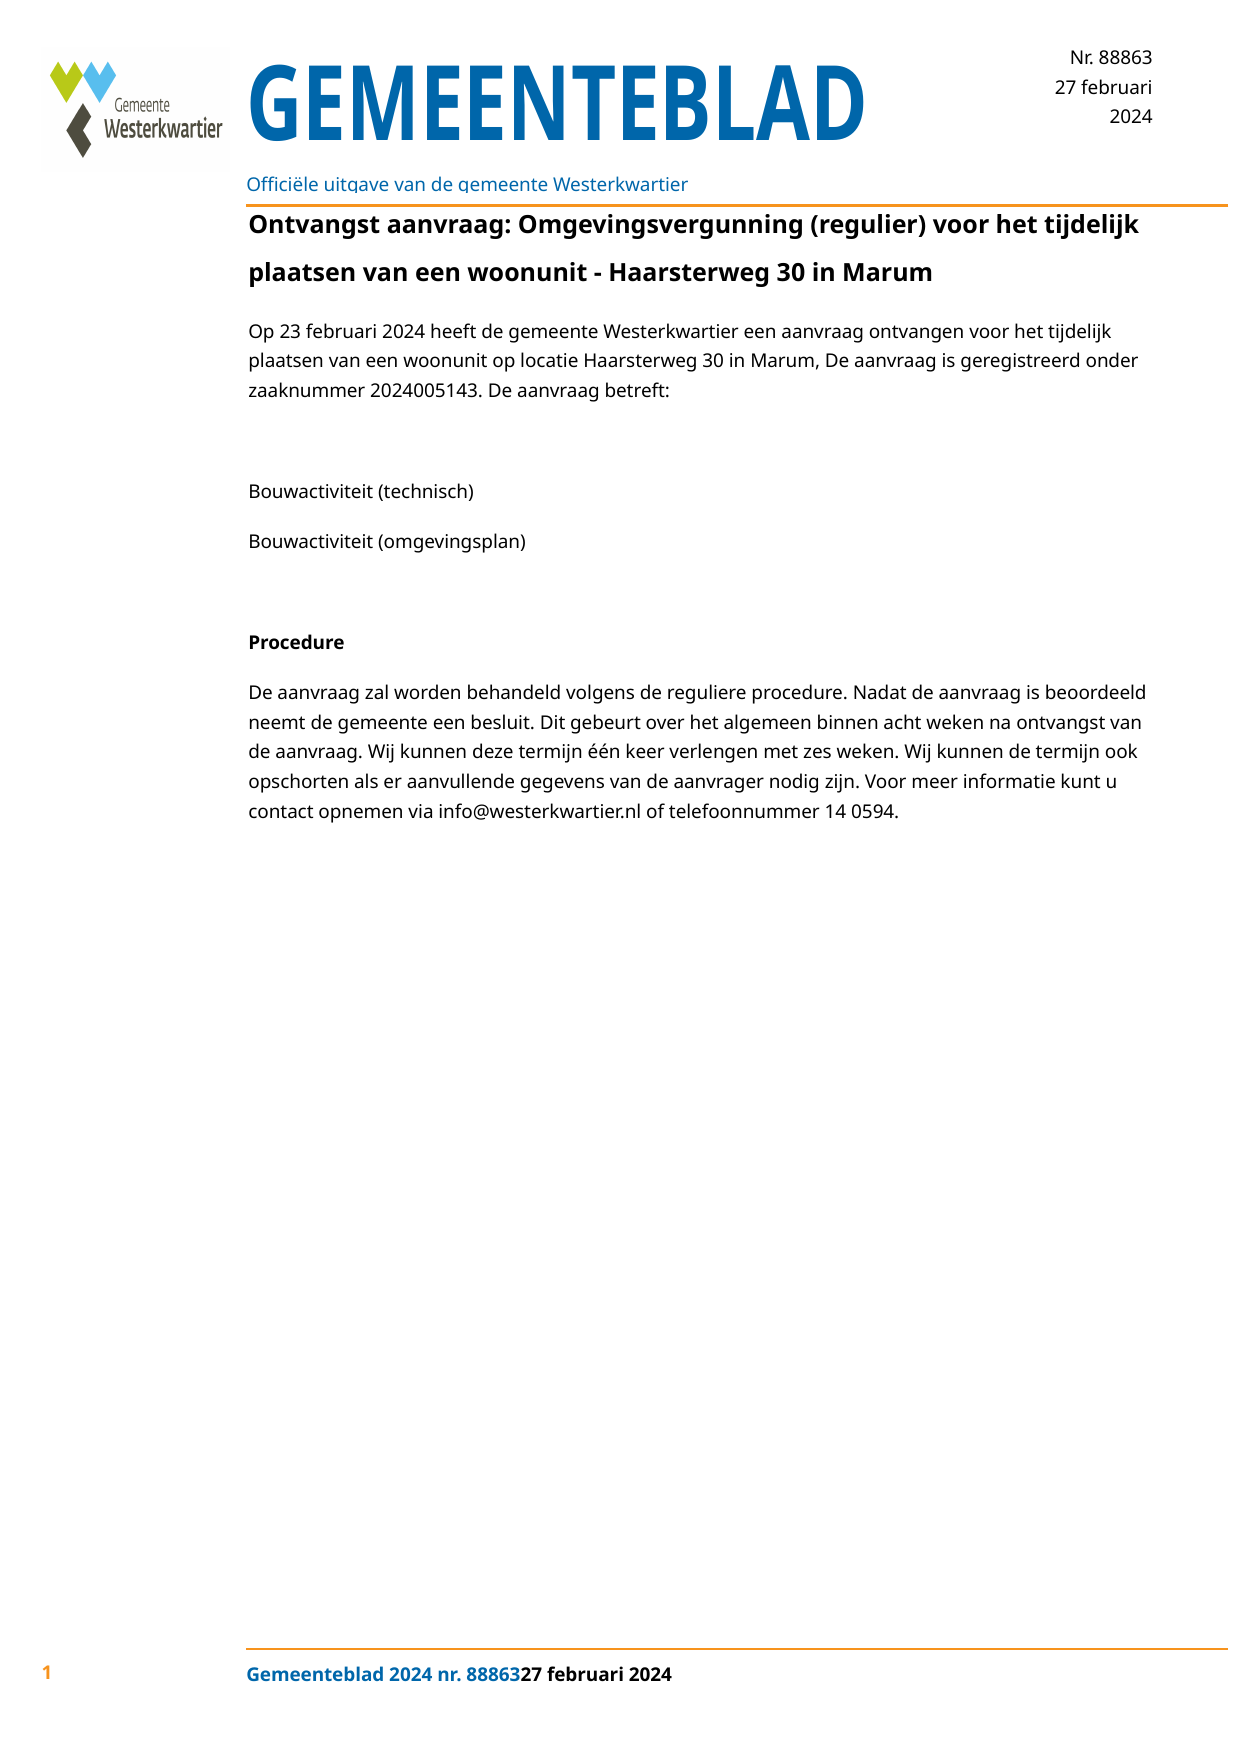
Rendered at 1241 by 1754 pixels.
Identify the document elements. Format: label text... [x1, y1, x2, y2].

text Bouwactiviteit (omgevingsplan) [248, 528, 1152, 554]
text Ontvangst aanvraag: Omgevingsvergunning (regulier) voor het tijdelijk plaatsen van een woonunit - Haarsterweg 30 in Marum [248, 207, 1152, 288]
text De aanvraag zal worden behandeld volgens de reguliere procedure. Nadat de aanvraag is beoordeeld neemt de gemeente een besluit. Dit gebeurt over het algemeen binnen acht weken na ontvangst van de aanvraag. Wij kunnen deze termijn één keer verlengen met zes weken. Wij kunnen de termijn ook opschorten als er aanvullende gegevens van de aanvrager nodig zijn. Voor meer informatie kunt u contact opnemen via info@westerkwartier.nl of telefoonnummer 14 0594. [248, 679, 1152, 824]
text Op 23 februari 2024 heeft de gemeente Westerkwartier een aanvraag ontvangen voor het tijdelijk plaatsen van een woonunit op locatie Haarsterweg 30 in Marum, De aanvraag is geregistreerd onder zaaknummer 2024005143. De aanvraag betreft: [248, 318, 1152, 403]
text Bouwactiviteit (technisch) [248, 478, 1152, 504]
text Procedure [248, 629, 1152, 655]
picture [41, 47, 231, 172]
